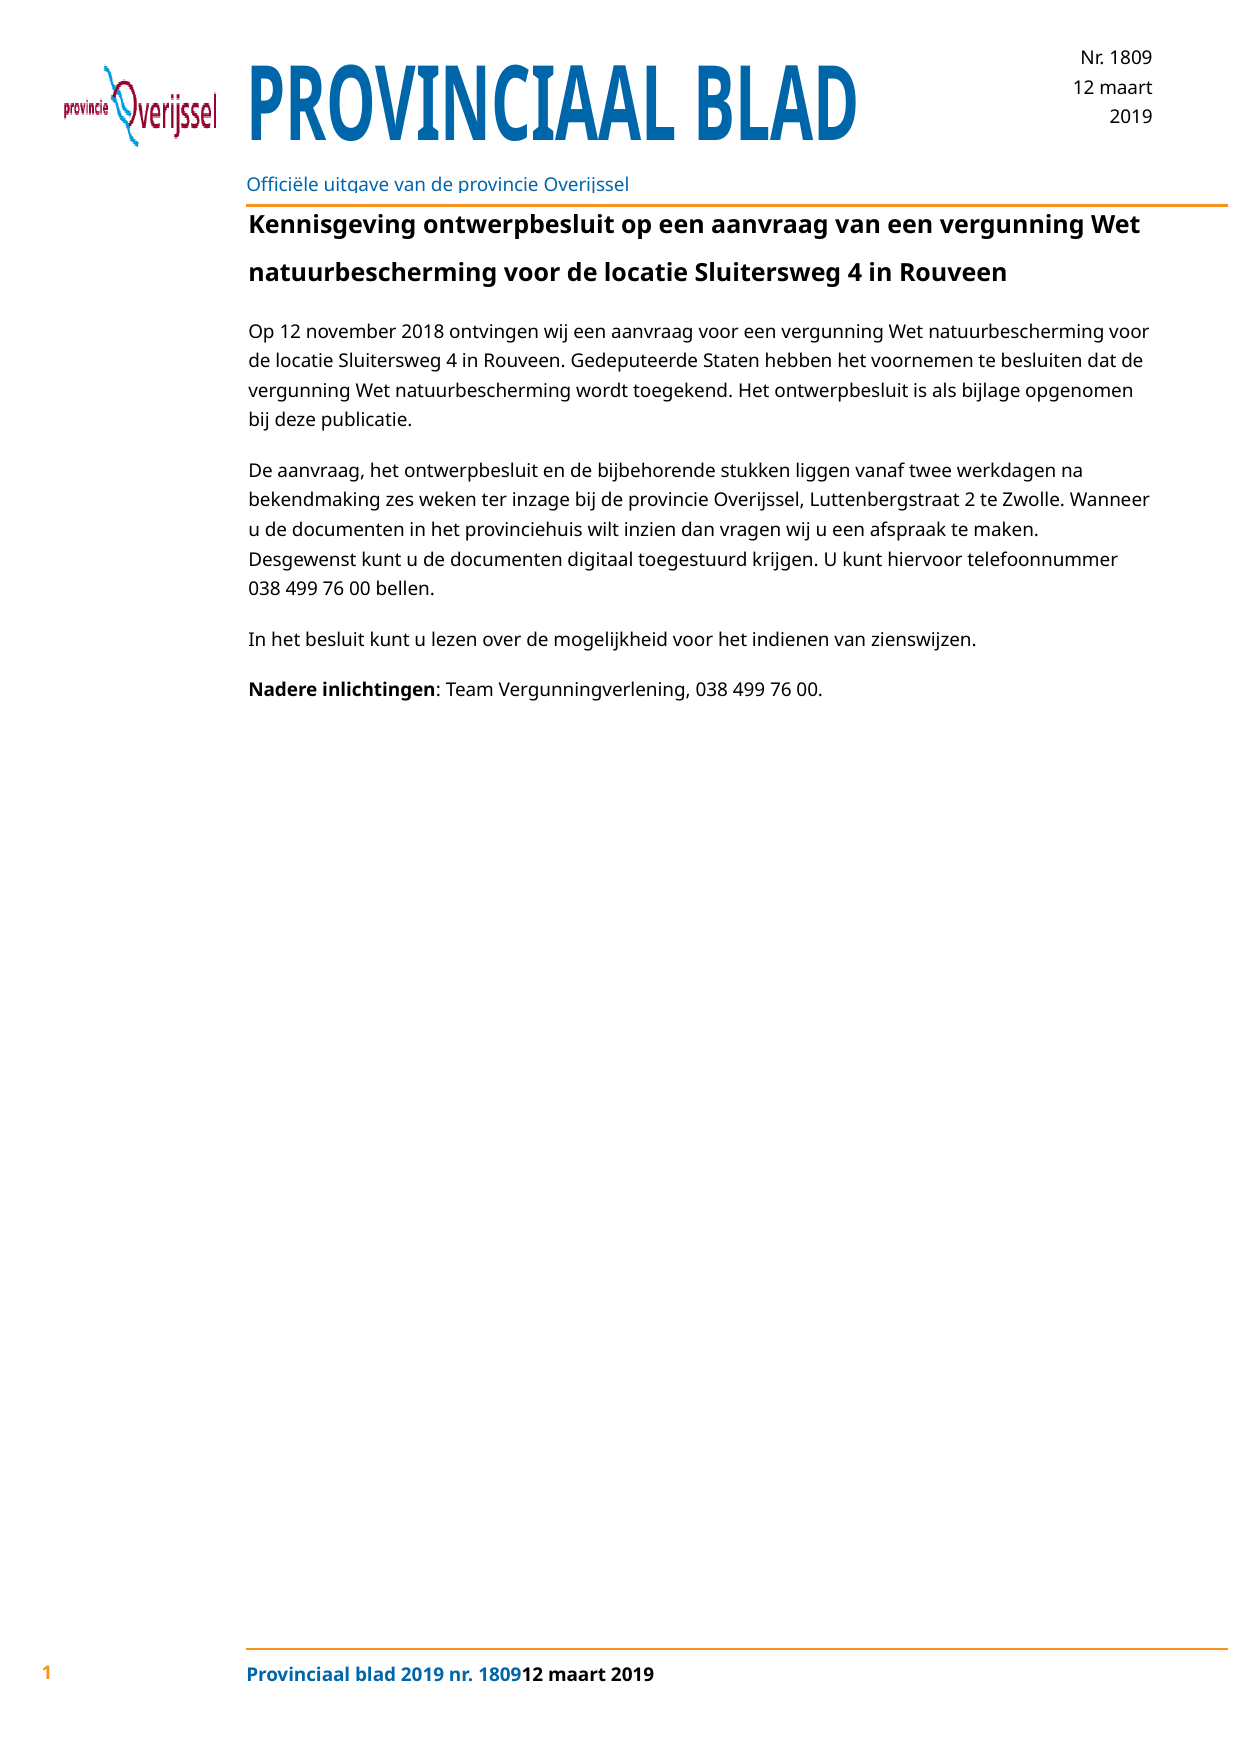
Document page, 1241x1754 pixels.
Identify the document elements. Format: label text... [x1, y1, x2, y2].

text Nadere inlichtingen: Team Vergunningverlening, 038 499 76 00. [248, 676, 1152, 702]
text In het besluit kunt u lezen over de mogelijkheid voor het indienen van zienswijzen. [248, 626, 1152, 652]
picture [41, 47, 231, 172]
text Op 12 november 2018 ontvingen wij een aanvraag voor een vergunning Wet natuurbescherming voor de locatie Sluitersweg 4 in Rouveen. Gedeputeerde Staten hebben het voornemen te besluiten dat de vergunning Wet natuurbescherming wordt toegekend. Het ontwerpbesluit is als bijlage opgenomen bij deze publicatie. [248, 318, 1152, 432]
text De aanvraag, het ontwerpbesluit en de bijbehorende stukken liggen vanaf twee werkdagen na bekendmaking zes weken ter inzage bij de provincie Overijssel, Luttenbergstraat 2 te Zwolle. Wanneer u de documenten in het provinciehuis wilt inzien dan vragen wij u een afspraak te maken. Desgewenst kunt u de documenten digitaal toegestuurd krijgen. U kunt hiervoor telefoonnummer 038 499 76 00 bellen. [248, 457, 1152, 601]
text Kennisgeving ontwerpbesluit op een aanvraag van een vergunning Wet natuurbescherming voor de locatie Sluitersweg 4 in Rouveen [248, 207, 1152, 288]
